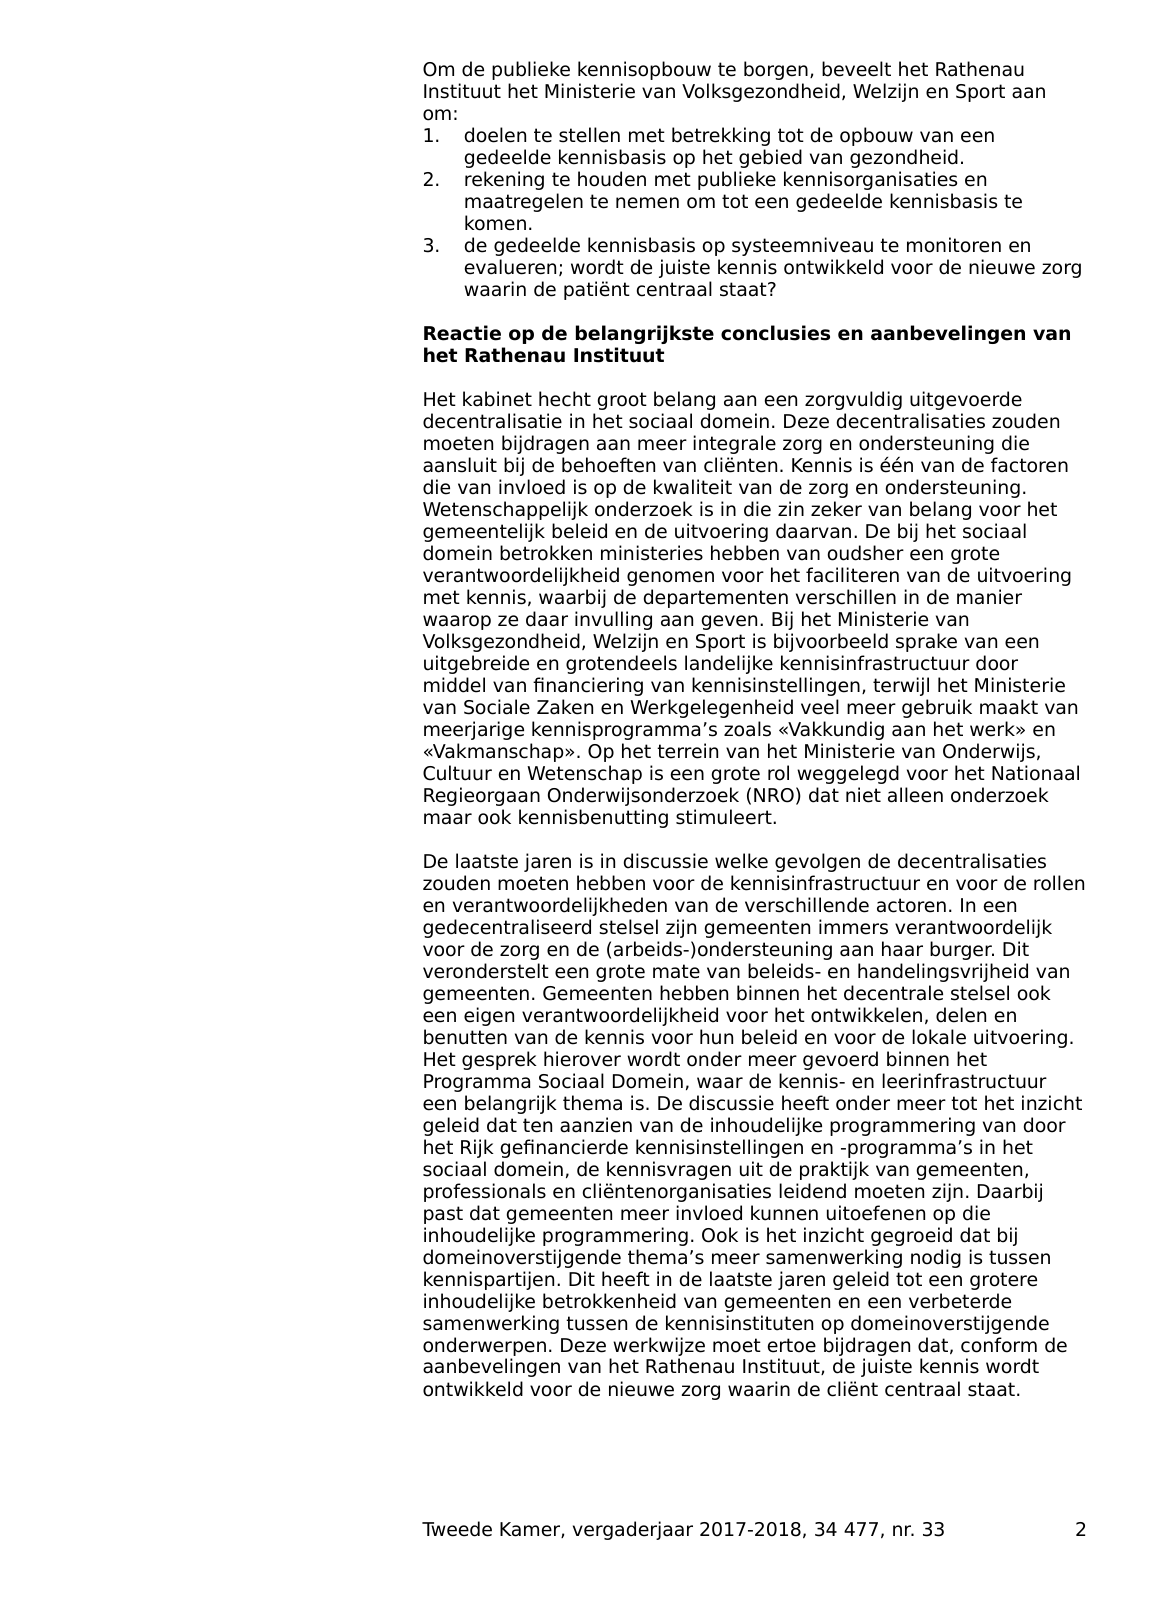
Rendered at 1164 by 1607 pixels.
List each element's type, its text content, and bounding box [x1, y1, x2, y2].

text Het kabinet hecht groot belang aan een zorgvuldig uitgevoerde decentralisatie in het sociaal domein. Deze decentralisaties zouden moeten bijdragen aan meer integrale zorg en ondersteuning die aansluit bij de behoeften van cliënten. Kennis is één van de factoren die van invloed is op de kwaliteit van de zorg en ondersteuning. Wetenschappelijk onderzoek is in die zin zeker van belang voor het gemeentelijk beleid en de uitvoering daarvan. De bij het sociaal domein betrokken ministeries hebben van oudsher een grote verantwoordelijkheid genomen voor het faciliteren van de uitvoering met kennis, waarbij de departementen verschillen in de manier waarop ze daar invulling aan geven. Bij het Ministerie van Volksgezondheid, Welzijn en Sport is bijvoorbeeld sprake van een uitgebreide en grotendeels landelijke kennisinfrastructuur door middel van financiering van kennisinstellingen, terwijl het Ministerie van Sociale Zaken en Werkgelegenheid veel meer gebruik maakt van meerjarige kennisprogramma’s zoals «Vakkundig aan het werk» en «Vakmanschap». Op het terrein van het Ministerie van Onderwijs, Cultuur en Wetenschap is een grote rol weggelegd voor het Nationaal Regieorgaan Onderwijsonderzoek (NRO) dat niet alleen onderzoek maar ook kennisbenutting stimuleert. [422, 389, 1087, 829]
subtitle Reactie op de belangrijkste conclusies en aanbevelingen van het Rathenau Instituut [422, 323, 1087, 367]
text De laatste jaren is in discussie welke gevolgen de decentralisaties zouden moeten hebben voor de kennisinfrastructuur en voor de rollen en verantwoordelijkheden van de verschillende actoren. In een gedecentraliseerd stelsel zijn gemeenten immers verantwoordelijk voor de zorg en de (arbeids-)ondersteuning aan haar burger. Dit veronderstelt een grote mate van beleids- en handelingsvrijheid van gemeenten. Gemeenten hebben binnen het decentrale stelsel ook een eigen verantwoordelijkheid voor het ontwikkelen, delen en benutten van de kennis voor hun beleid en voor de lokale uitvoering. Het gesprek hierover wordt onder meer gevoerd binnen het Programma Sociaal Domein, waar de kennis- en leerinfrastructuur een belangrijk thema is. De discussie heeft onder meer tot het inzicht geleid dat ten aanzien van de inhoudelijke programmering van door het Rijk gefinancierde kennisinstellingen en -programma’s in het sociaal domein, de kennisvragen uit de praktijk van gemeenten, professionals en cliëntenorganisaties leidend moeten zijn. Daarbij past dat gemeenten meer invloed kunnen uitoefenen op die inhoudelijke programmering. Ook is het inzicht gegroeid dat bij domeinoverstijgende thema’s meer samenwerking nodig is tussen kennispartijen. Dit heeft in de laatste jaren geleid tot een grotere inhoudelijke betrokkenheid van gemeenten en een verbeterde samenwerking tussen de kennisinstituten op domeinoverstijgende onderwerpen. Deze werkwijze moet ertoe bijdragen dat, conform de aanbevelingen van het Rathenau Instituut, de juiste kennis wordt ontwikkeld voor de nieuwe zorg waarin de cliënt centraal staat. [422, 851, 1087, 1400]
text 1. doelen te stellen met betrekking tot de opbouw van een gedeelde kennisbasis op het gebied van gezondheid. [422, 125, 1087, 169]
text Om de publieke kennisopbouw te borgen, beveelt het Rathenau Instituut het Ministerie van Volksgezondheid, Welzijn en Sport aan om: [422, 59, 1087, 125]
text 3. de gedeelde kennisbasis op systeemniveau te monitoren en evalueren; wordt de juiste kennis ontwikkeld voor de nieuwe zorg waarin de patiënt centraal staat? [422, 235, 1087, 301]
text 2. rekening te houden met publieke kennisorganisaties en maatregelen te nemen om tot een gedeelde kennisbasis te komen. [422, 169, 1087, 235]
